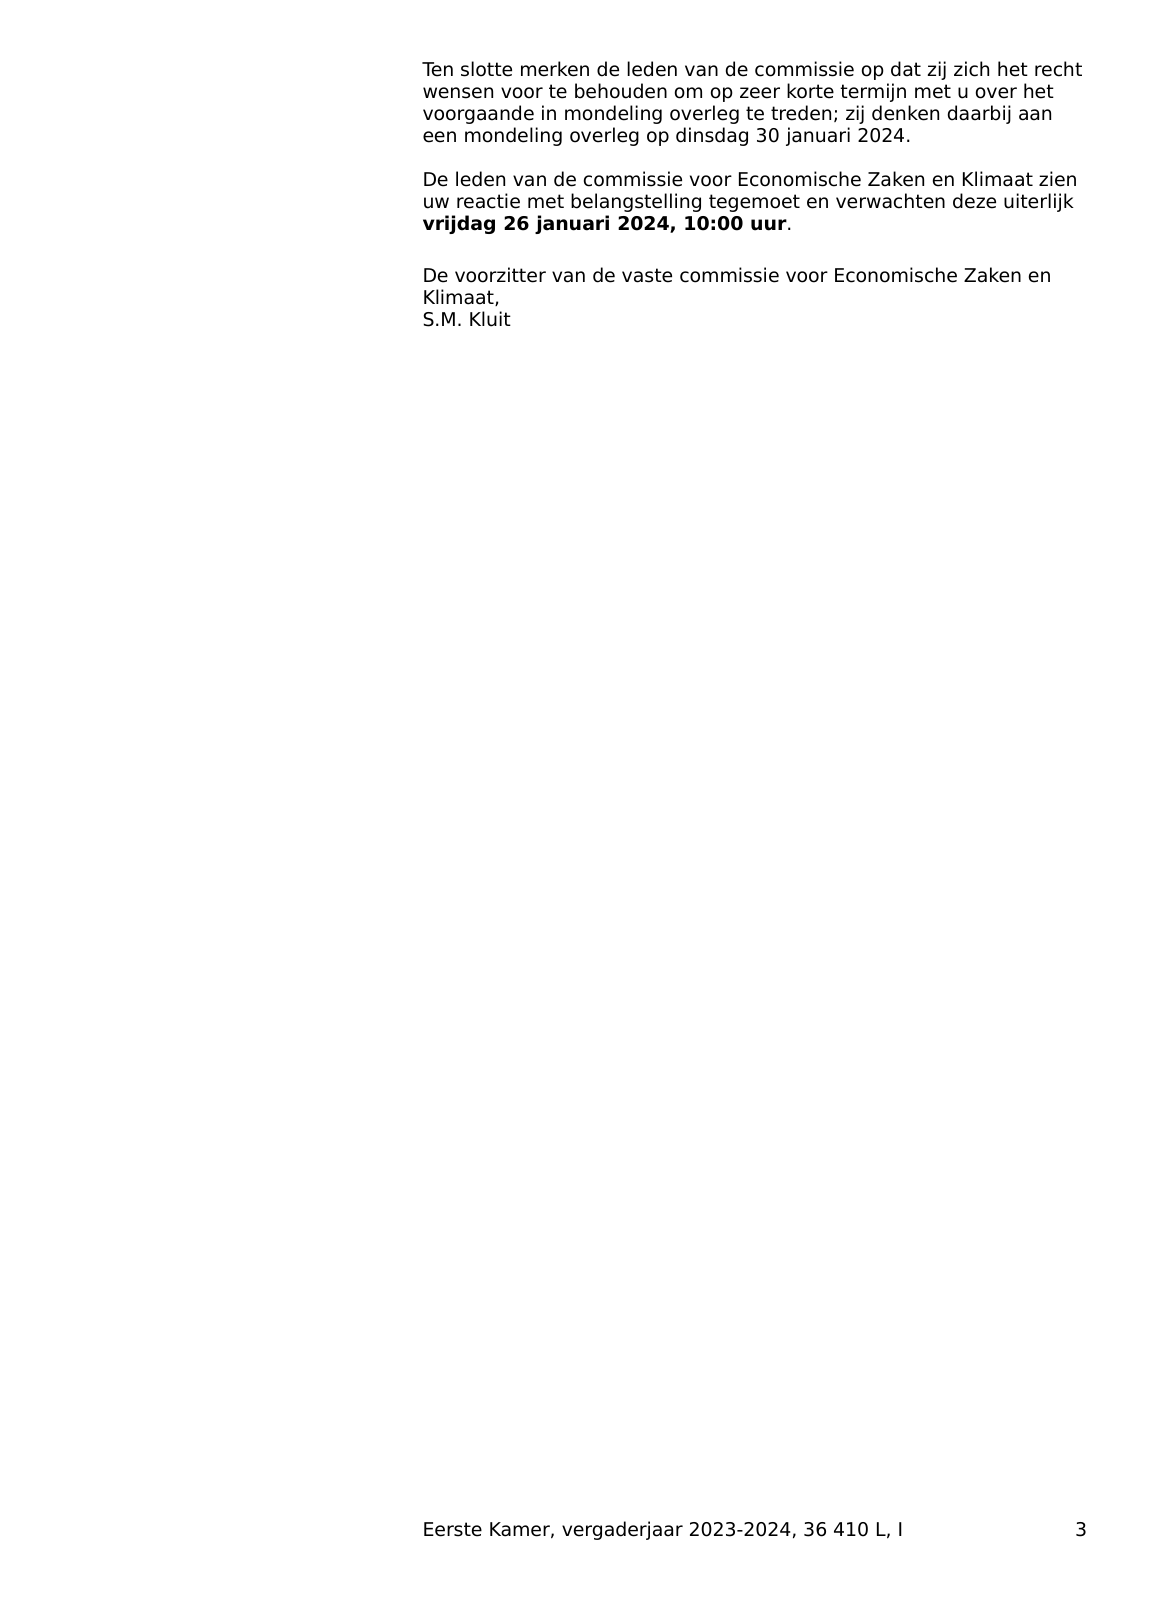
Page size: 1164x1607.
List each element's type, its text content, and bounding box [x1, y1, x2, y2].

text Ten slotte merken de leden van de commissie op dat zij zich het recht wensen voor te behouden om op zeer korte termijn met u over het voorgaande in mondeling overleg te treden; zij denken daarbij aan een mondeling overleg op dinsdag 30 januari 2024. [422, 59, 1087, 147]
text De voorzitter van de vaste commissie voor Economische Zaken en Klimaat, S.M. Kluit [422, 265, 1087, 331]
text De leden van de commissie voor Economische Zaken en Klimaat zien uw reactie met belangstelling tegemoet en verwachten deze uiterlijk vrijdag 26 januari 2024, 10:00 uur. [422, 169, 1087, 235]
